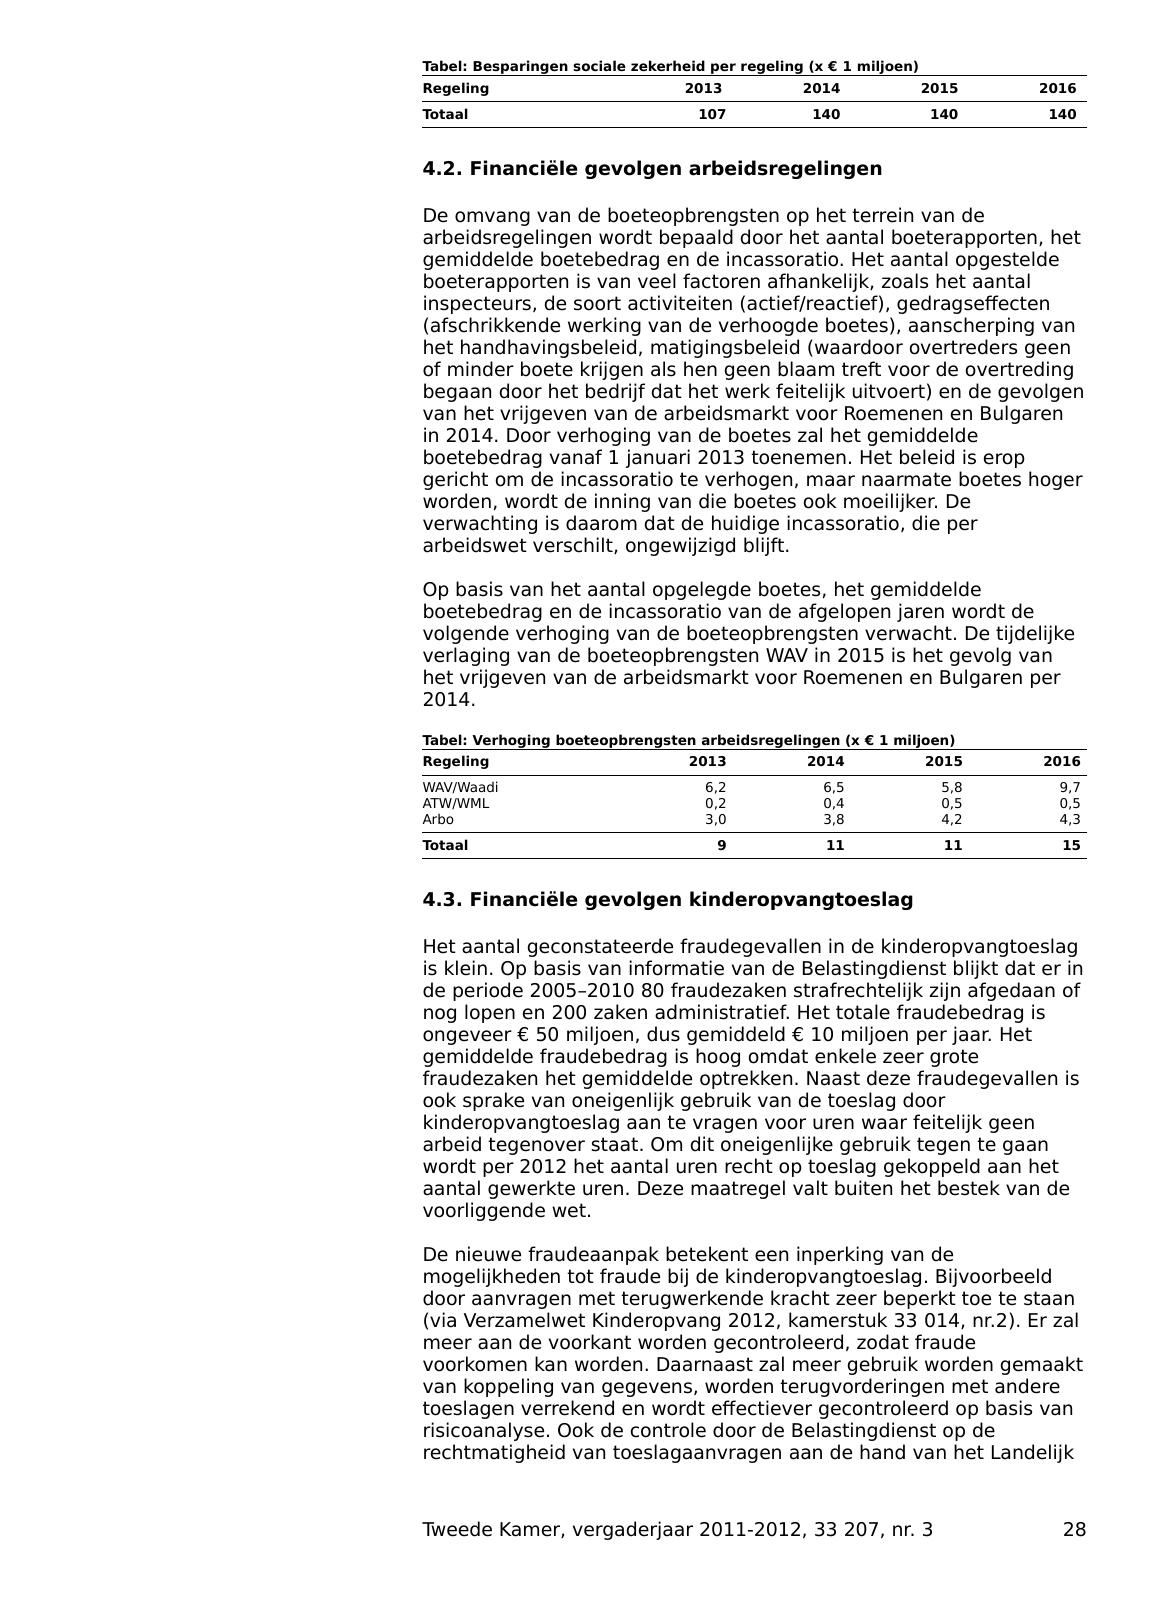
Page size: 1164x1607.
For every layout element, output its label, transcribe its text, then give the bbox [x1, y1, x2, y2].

text De nieuwe fraudeaanpak betekent een inperking van de mogelijkheden tot fraude bij de kinderopvangtoeslag. Bijvoorbeeld door aanvragen met terugwerkende kracht zeer beperkt toe te staan (via Verzamelwet Kinderopvang 2012, kamerstuk 33 014, nr.2). Er zal meer aan de voorkant worden gecontroleerd, zodat fraude voorkomen kan worden. Daarnaast zal meer gebruik worden gemaakt van koppeling van gegevens, worden terugvorderingen met andere toeslagen verrekend en wordt effectiever gecontroleerd op basis van risicoanalyse. Ook de controle door de Belastingdienst op de rechtmatigheid van toeslagaanvragen aan de hand van het Landelijk [422, 1244, 1087, 1464]
table_cell 3,0 [614, 812, 732, 832]
table_cell 15 [969, 833, 1087, 858]
table_cell 2016 [969, 76, 1087, 101]
table_cell 9,7 [969, 776, 1087, 796]
table_cell 0,5 [969, 796, 1087, 812]
text Het aantal geconstateerde fraudegevallen in de kinderopvangtoeslag is klein. Op basis van informatie van de Belastingdienst blijkt dat er in de periode 2005–2010 80 fraudezaken strafrechtelijk zijn afgedaan of nog lopen en 200 zaken administratief. Het totale fraudebedrag is ongeveer € 50 miljoen, dus gemiddeld € 10 miljoen per jaar. Het gemiddelde fraudebedrag is hoog omdat enkele zeer grote fraudezaken het gemiddelde optrekken. Naast deze fraudegevallen is ook sprake van oneigenlijk gebruik van de toeslag door kinderopvangtoeslag aan te vragen voor uren waar feitelijk geen arbeid tegenover staat. Om dit oneigenlijke gebruik tegen te gaan wordt per 2012 het aantal uren recht op toeslag gekoppeld aan het aantal gewerkte uren. Deze maatregel valt buiten het bestek van de voorliggende wet. [422, 936, 1087, 1222]
table_cell 2014 [732, 76, 850, 101]
table_cell WAV/Waadi [422, 776, 614, 796]
subtitle 4.3. Financiële gevolgen kinderopvangtoeslag [422, 889, 1087, 911]
table_header Tabel: Besparingen sociale zekerheid per regeling (x € 1 miljoen) [422, 59, 1087, 75]
table_cell 11 [850, 833, 968, 858]
table_cell Totaal [422, 102, 614, 127]
table_cell 6,2 [614, 776, 732, 796]
table_cell 140 [969, 102, 1087, 127]
table_cell Regeling [422, 750, 614, 774]
table_cell 3,8 [732, 812, 850, 832]
table_cell 0,4 [732, 796, 850, 812]
table_cell Arbo [422, 812, 614, 832]
table_cell 2015 [850, 76, 968, 101]
table_cell 4,2 [850, 812, 968, 832]
table_cell 140 [850, 102, 968, 127]
text De omvang van de boeteopbrengsten op het terrein van de arbeidsregelingen wordt bepaald door het aantal boeterapporten, het gemiddelde boetebedrag en de incassoratio. Het aantal opgestelde boeterapporten is van veel factoren afhankelijk, zoals het aantal inspecteurs, de soort activiteiten (actief/reactief), gedragseffecten (afschrikkende werking van de verhoogde boetes), aanscherping van het handhavingsbeleid, matigingsbeleid (waardoor overtreders geen of minder boete krijgen als hen geen blaam treft voor de overtreding begaan door het bedrijf dat het werk feitelijk uitvoert) en de gevolgen van het vrijgeven van de arbeidsmarkt voor Roemenen en Bulgaren in 2014. Door verhoging van de boetes zal het gemiddelde boetebedrag vanaf 1 januari 2013 toenemen. Het beleid is erop gericht om de incassoratio te verhogen, maar naarmate boetes hoger worden, wordt de inning van die boetes ook moeilijker. De verwachting is daarom dat de huidige incassoratio, die per arbeidswet verschilt, ongewijzigd blijft. [422, 205, 1087, 557]
table_cell 0,5 [850, 796, 968, 812]
table_cell 4,3 [969, 812, 1087, 832]
table_cell 2013 [614, 76, 732, 101]
table_cell 2013 [614, 750, 732, 774]
table_cell 11 [732, 833, 850, 858]
table_cell 6,5 [732, 776, 850, 796]
table_cell 2014 [732, 750, 850, 774]
text Op basis van het aantal opgelegde boetes, het gemiddelde boetebedrag en de incassoratio van de afgelopen jaren wordt de volgende verhoging van de boeteopbrengsten verwacht. De tijdelijke verlaging van de boeteopbrengsten WAV in 2015 is het gevolg van het vrijgeven van de arbeidsmarkt voor Roemenen en Bulgaren per 2014. [422, 579, 1087, 711]
table_cell Regeling [422, 76, 614, 101]
table_cell 5,8 [850, 776, 968, 796]
table_cell 107 [614, 102, 732, 127]
table_cell 0,2 [614, 796, 732, 812]
table_cell 140 [732, 102, 850, 127]
table_header Tabel: Verhoging boeteopbrengsten arbeidsregelingen (x € 1 miljoen) [422, 733, 1087, 748]
table_cell Totaal [422, 833, 614, 858]
subtitle 4.2. Financiële gevolgen arbeidsregelingen [422, 158, 1087, 180]
table_cell ATW/WML [422, 796, 614, 812]
table_cell 9 [614, 833, 732, 858]
table_cell 2016 [969, 750, 1087, 774]
table_cell 2015 [850, 750, 968, 774]
